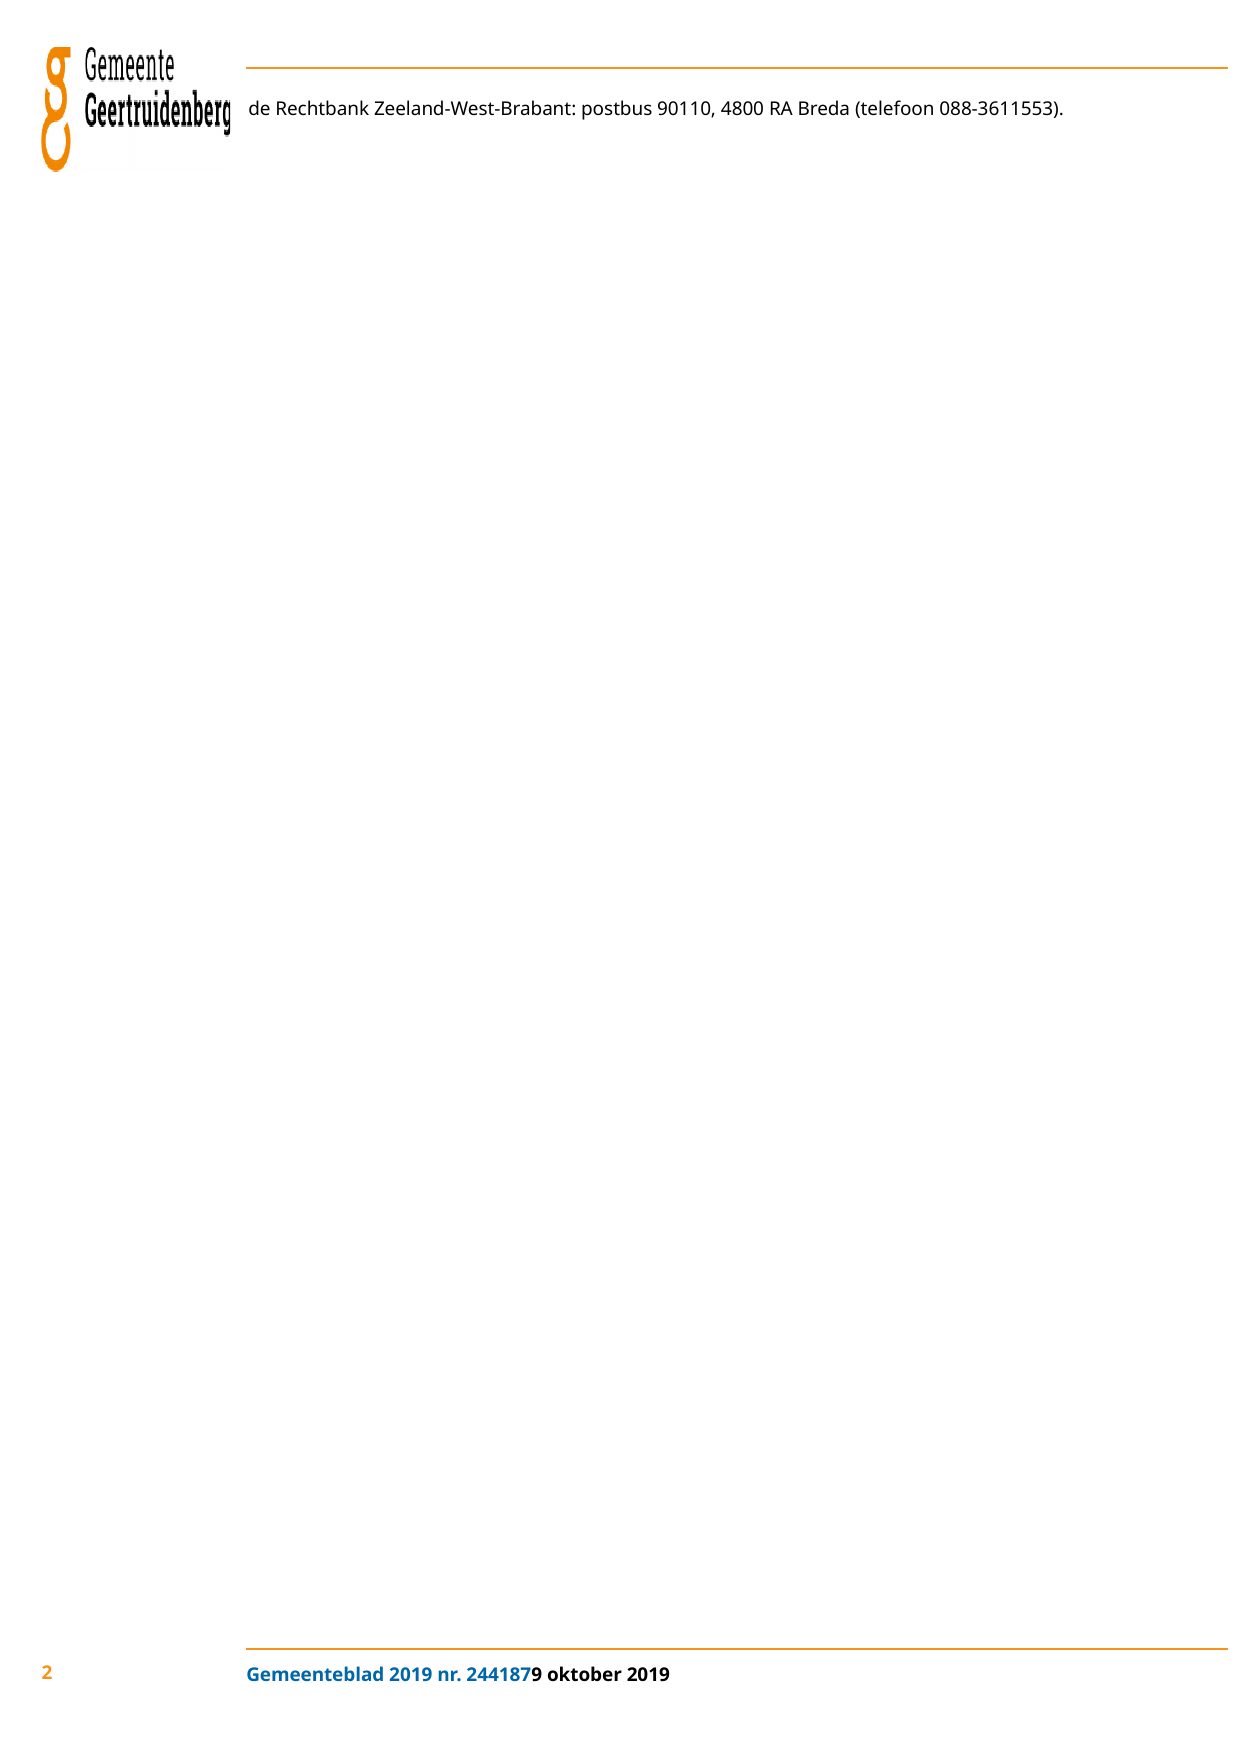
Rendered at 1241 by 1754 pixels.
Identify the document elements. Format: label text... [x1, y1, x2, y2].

picture [41, 47, 231, 172]
text de Rechtbank Zeeland-West-Brabant: postbus 90110, 4800 RA Breda (telefoon 088-3611553). [248, 95, 1152, 121]
